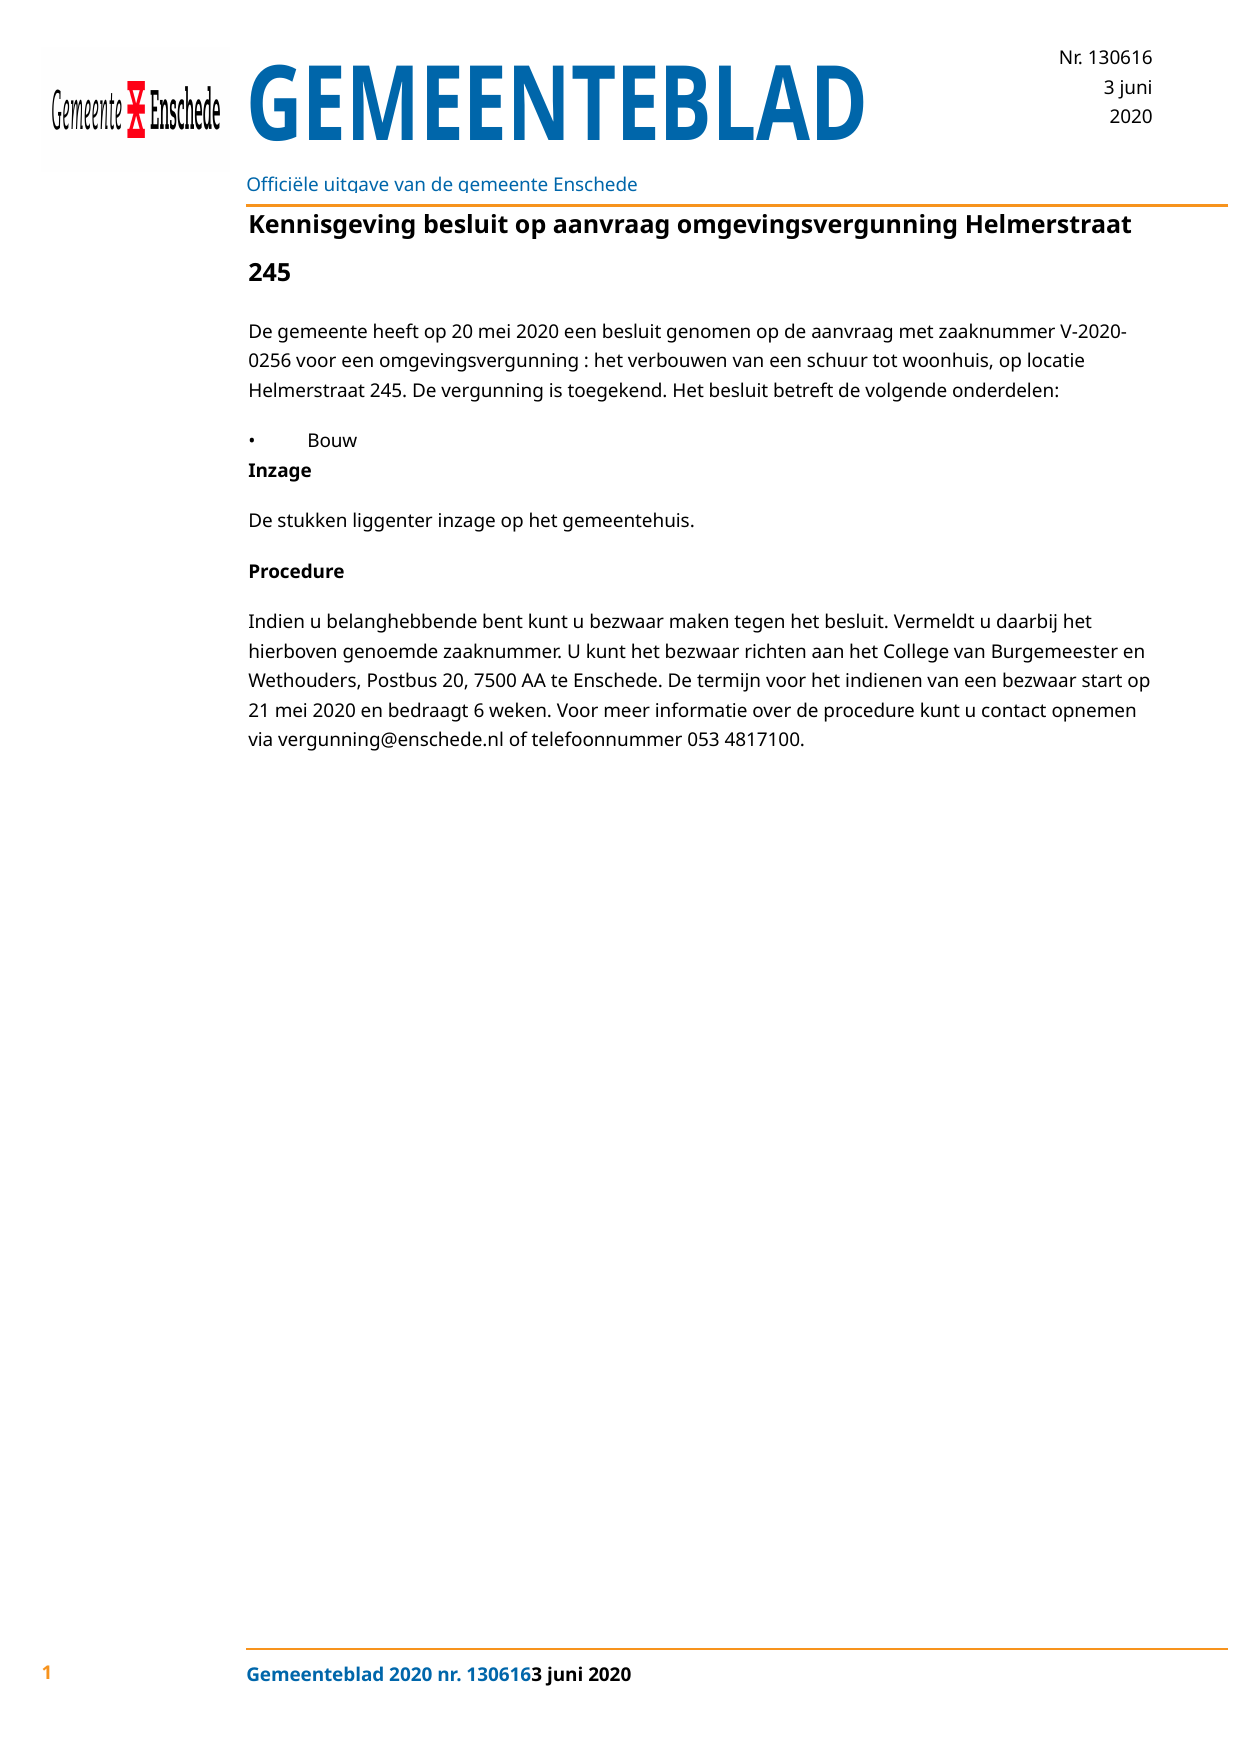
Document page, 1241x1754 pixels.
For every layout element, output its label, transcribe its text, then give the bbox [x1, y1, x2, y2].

text Procedure [248, 558, 1152, 584]
text Inzage [248, 457, 1152, 483]
picture [41, 47, 231, 172]
text De stukken liggenter inzage op het gemeentehuis. [248, 507, 1152, 533]
list Bouw [248, 427, 1152, 453]
text Kennisgeving besluit op aanvraag omgevingsvergunning Helmerstraat 245 [248, 207, 1152, 288]
text Indien u belanghebbende bent kunt u bezwaar maken tegen het besluit. Vermeldt u daarbij het hierboven genoemde zaaknummer. U kunt het bezwaar richten aan het College van Burgemees­ter en Wethouders, Postbus 20, 7500 AA te Enschede. De termijn voor het indienen van een bezwaar start op 21 mei 2020 en bedraagt 6 weken. Voor meer informatie over de procedure kunt u contact opnemen via vergunning@enschede.nl of telefoonnummer 053 4817100. [248, 608, 1152, 752]
text De gemeente heeft op 20 mei 2020 een besluit genomen op de aanvraag met zaaknummer V-2020-0256 voor een omgevingsvergunning : het verbouwen van een schuur tot woonhuis, op locatie Helmerstraat 245. De vergunning is toegekend. Het besluit betreft de volgende onderdelen: [248, 318, 1152, 403]
